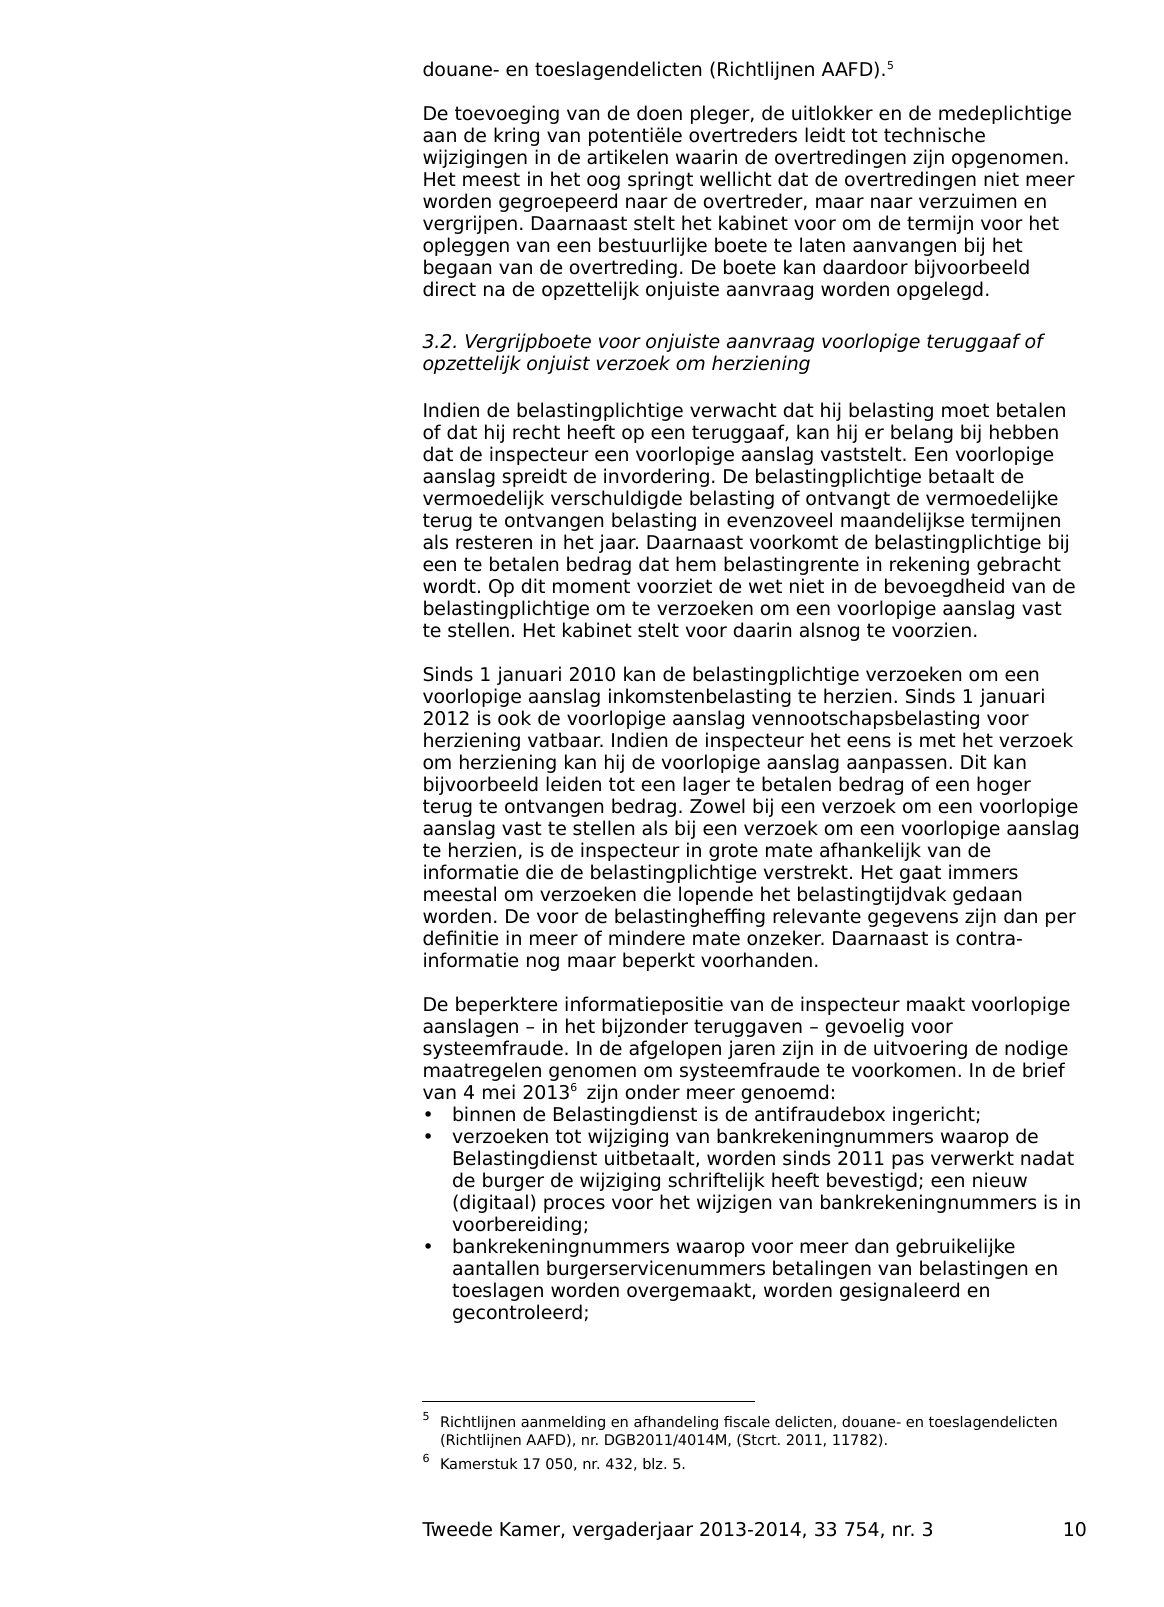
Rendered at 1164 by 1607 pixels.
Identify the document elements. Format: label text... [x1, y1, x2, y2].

text douane- en toeslagendelicten (Richtlijnen AAFD). [422, 59, 1087, 81]
text • verzoeken tot wijziging van bankrekeningnummers waarop de Belastingdienst uitbetaalt, worden sinds 2011 pas verwerkt nadat de burger de wijziging schriftelijk heeft bevestigd; een nieuw (digitaal) proces voor het wijzigen van bankrekeningnummers is in voorbereiding; [422, 1126, 1087, 1236]
text • binnen de Belastingdienst is de antifraudebox ingericht; [422, 1104, 1087, 1126]
text De beperktere informatiepositie van de inspecteur maakt voorlopige aanslagen – in het bijzonder teruggaven – gevoelig voor systeemfraude. In de afgelopen jaren zijn in de uitvoering de nodige maatregelen genomen om systeemfraude te voorkomen. In de brief van 4 mei 2013 zijn onder meer genoemd: [422, 994, 1087, 1104]
text Indien de belastingplichtige verwacht dat hij belasting moet betalen of dat hij recht heeft op een teruggaaf, kan hij er belang bij hebben dat de inspecteur een voorlopige aanslag vaststelt. Een voorlopige aanslag spreidt de invordering. De belastingplichtige betaalt de vermoedelijk verschuldigde belasting of ontvangt de vermoedelijke terug te ontvangen belasting in evenzoveel maandelijkse termijnen als resteren in het jaar. Daarnaast voorkomt de belastingplichtige bij een te betalen bedrag dat hem belastingrente in rekening gebracht wordt. Op dit moment voorziet de wet niet in de bevoegdheid van de belastingplichtige om te verzoeken om een voorlopige aanslag vast te stellen. Het kabinet stelt voor daarin alsnog te voorzien. [422, 400, 1087, 642]
text Kamerstuk 17 050, nr. 432, blz. 5. [422, 1452, 1087, 1474]
text • bankrekeningnummers waarop voor meer dan gebruikelijke aantallen burgerservicenummers betalingen van belastingen en toeslagen worden overgemaakt, worden gesignaleerd en gecontroleerd; [422, 1236, 1087, 1323]
subtitle 3.2. Vergrijpboete voor onjuiste aanvraag voorlopige teruggaaf of opzettelijk onjuist verzoek om herziening [422, 331, 1087, 375]
text De toevoeging van de doen pleger, de uitlokker en de medeplichtige aan de kring van potentiële overtreders leidt tot technische wijzigingen in de artikelen waarin de overtredingen zijn opgenomen. Het meest in het oog springt wellicht dat de overtredingen niet meer worden gegroepeerd naar de overtreder, maar naar verzuimen en vergrijpen. Daarnaast stelt het kabinet voor om de termijn voor het opleggen van een bestuurlijke boete te laten aanvangen bij het begaan van de overtreding. De boete kan daardoor bijvoorbeeld direct na de opzettelijk onjuiste aanvraag worden opgelegd. [422, 103, 1087, 301]
text Richtlijnen aanmelding en afhandeling fiscale delicten, douane- en toeslagendelicten (Richtlijnen AAFD), nr. DGB2011/4014M, (Stcrt. 2011, 11782). [422, 1410, 1087, 1449]
text Sinds 1 januari 2010 kan de belastingplichtige verzoeken om een voorlopige aanslag inkomstenbelasting te herzien. Sinds 1 januari 2012 is ook de voorlopige aanslag vennootschapsbelasting voor herziening vatbaar. Indien de inspecteur het eens is met het verzoek om herziening kan hij de voorlopige aanslag aanpassen. Dit kan bijvoorbeeld leiden tot een lager te betalen bedrag of een hoger terug te ontvangen bedrag. Zowel bij een verzoek om een voorlopige aanslag vast te stellen als bij een verzoek om een voorlopige aanslag te herzien, is de inspecteur in grote mate afhankelijk van de informatie die de belastingplichtige verstrekt. Het gaat immers meestal om verzoeken die lopende het belastingtijdvak gedaan worden. De voor de belastingheffing relevante gegevens zijn dan per definitie in meer of mindere mate onzeker. Daarnaast is contra-informatie nog maar beperkt voorhanden. [422, 664, 1087, 972]
